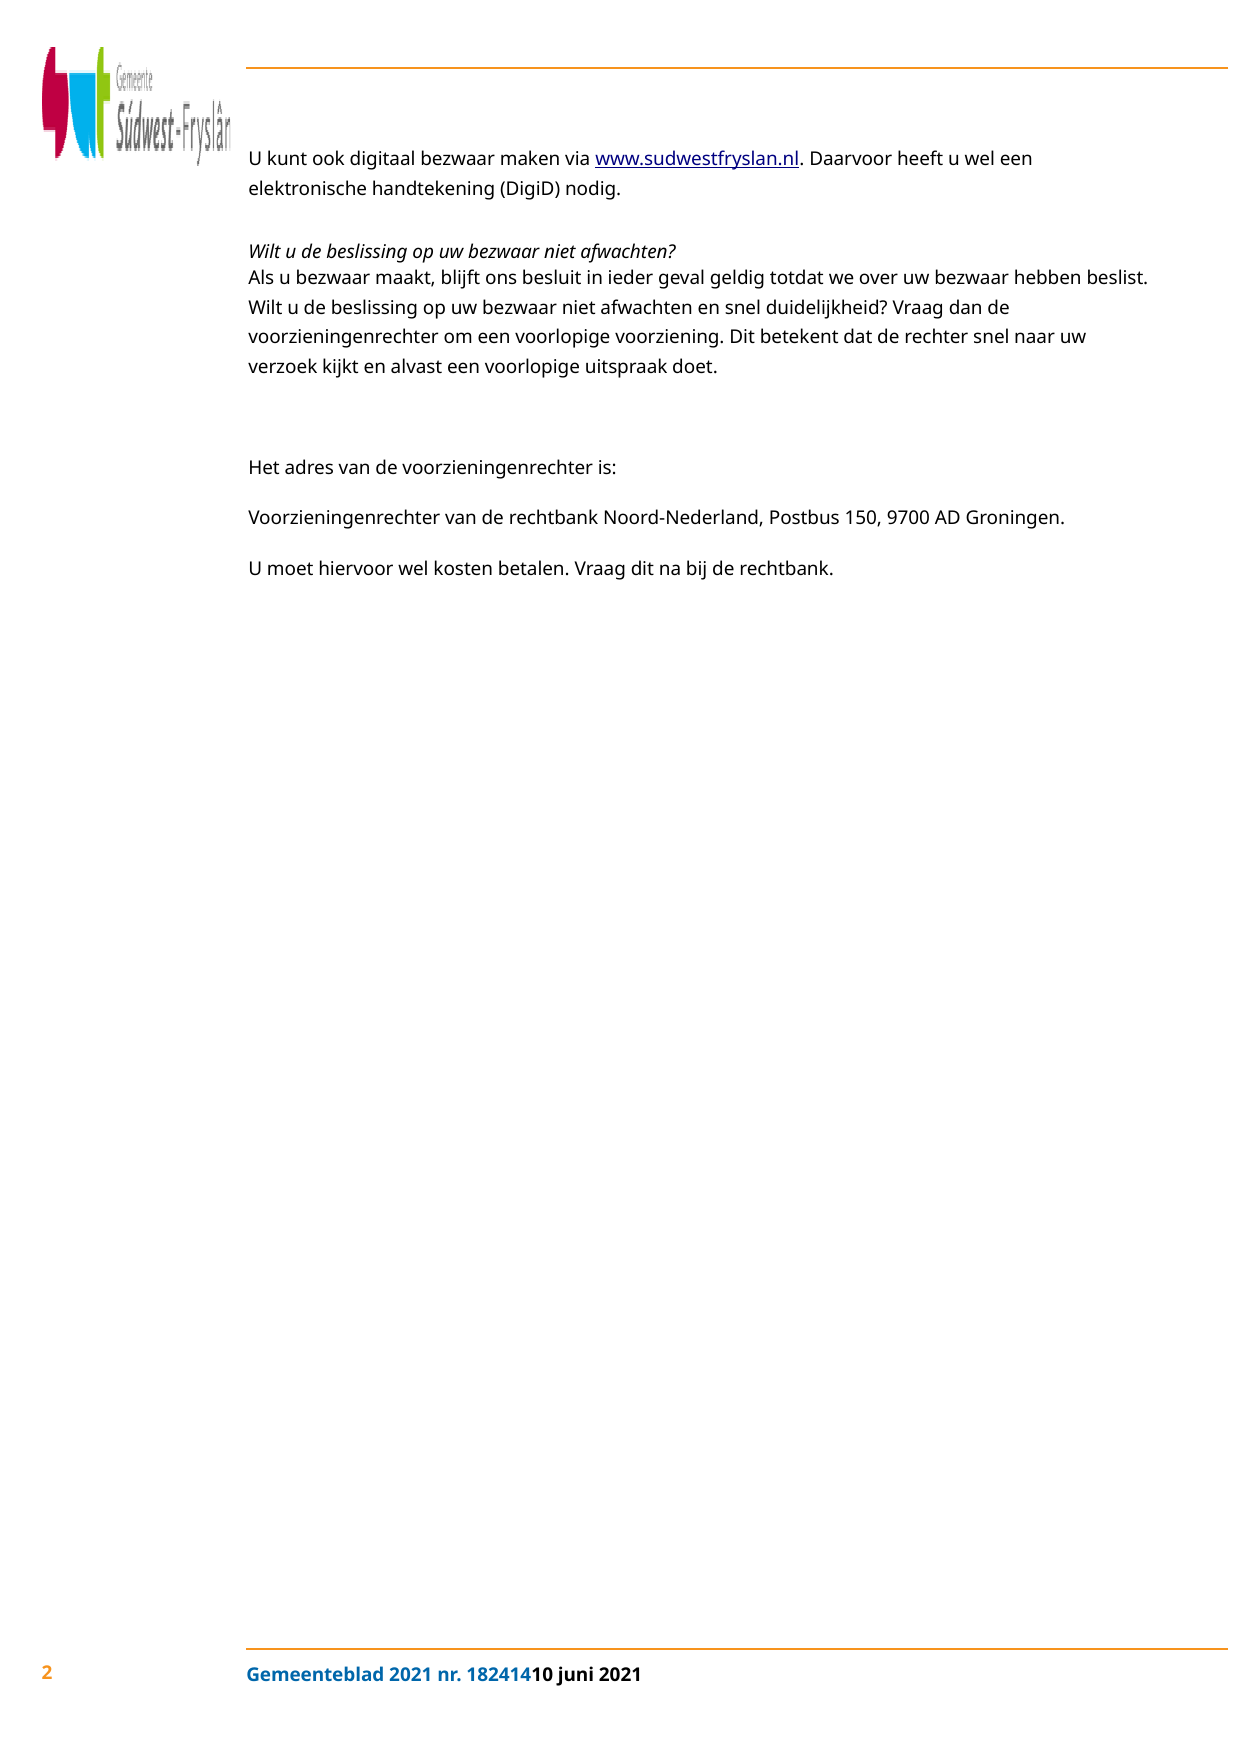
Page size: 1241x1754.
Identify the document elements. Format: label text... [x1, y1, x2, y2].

text U kunt ook digitaal bezwaar maken via www.sudwestfryslan.nl. Daarvoor heeft u wel een elektronische handtekening (DigiD) nodig. [248, 145, 1152, 201]
text U moet hiervoor wel kosten betalen. Vraag dit na bij de rechtbank. [248, 555, 1152, 581]
text Voorzieningenrechter van de rechtbank Noord-Nederland, Postbus 150, 9700 AD Groningen. [248, 504, 1152, 530]
text Het adres van de voorzieningenrechter is: [248, 454, 1152, 480]
text Als u bezwaar maakt, blijft ons besluit in ieder geval geldig totdat we over uw bezwaar hebben beslist. Wilt u de beslissing op uw bezwaar niet afwachten en snel duidelijkheid? Vraag dan de voorzieningenrechter om een voorlopige voorziening. Dit betekent dat de rechter snel naar uw verzoek kijkt en alvast een voorlopige uitspraak doet. [248, 264, 1152, 379]
picture [41, 47, 231, 172]
text Wilt u de beslissing op uw bezwaar niet afwachten? [248, 239, 1152, 264]
